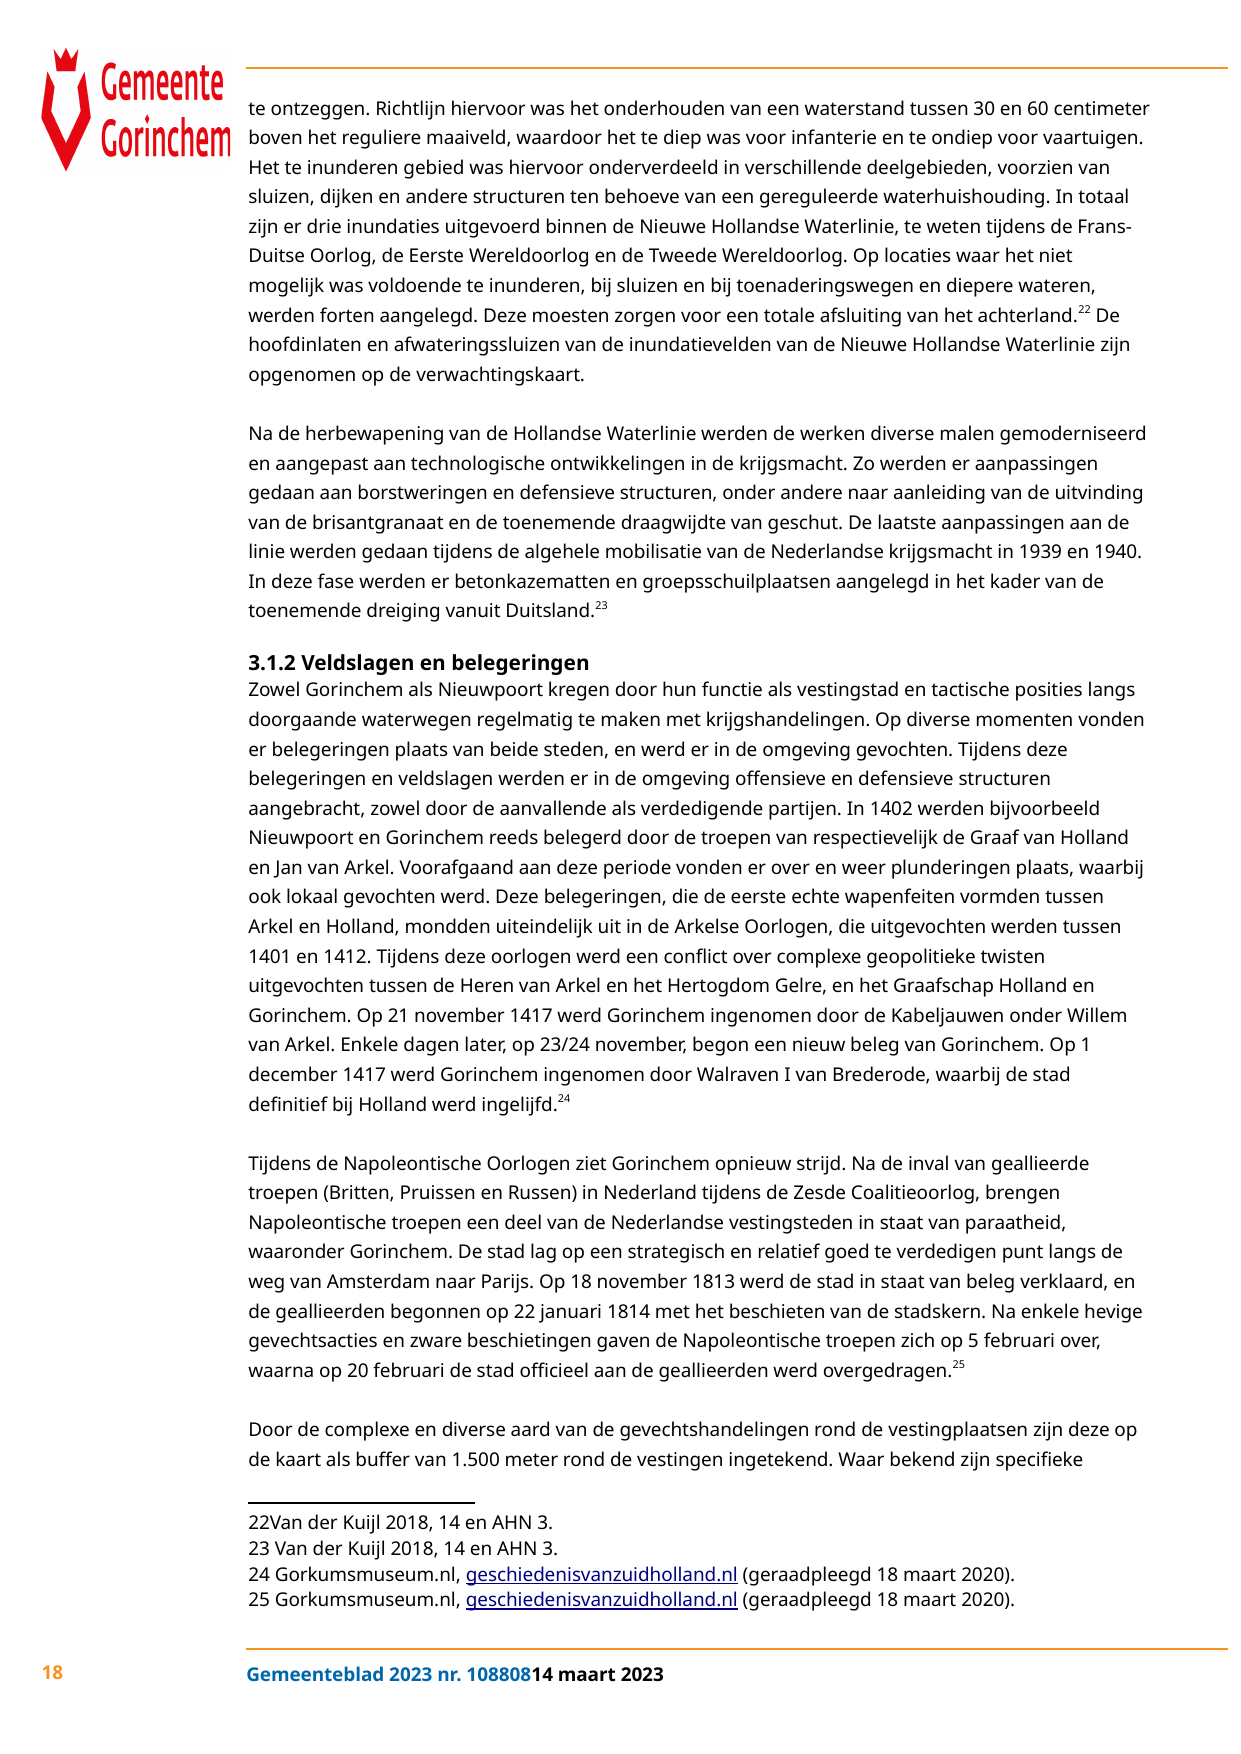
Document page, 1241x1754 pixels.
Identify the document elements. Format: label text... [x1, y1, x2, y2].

text Door de complexe en diverse aard van de gevechtshandelingen rond de vestingplaatsen zijn deze op de kaart als buffer van 1.500 meter rond de vestingen ingetekend. Waar bekend zijn specifieke [248, 1416, 1152, 1471]
text Zowel Gorinchem als Nieuwpoort kregen door hun functie als vestingstad en tactische posities langs doorgaande waterwegen regelmatig te maken met krijgshandelingen. Op diverse momenten vonden er belegeringen plaats van beide steden, en werd er in de omgeving gevochten. Tijdens deze belegeringen en veldslagen werden er in de omgeving offensieve en defensieve structuren aangebracht, zowel door de aanvallende als verdedigende partijen. In 1402 werden bijvoorbeeld Nieuwpoort en Gorinchem reeds belegerd door de troepen van respectievelijk de Graaf van Holland en Jan van Arkel. Voorafgaand aan deze periode vonden er over en weer plunderingen plaats, waarbij ook lokaal gevochten werd. Deze belegeringen, die de eerste echte wapenfeiten vormden tussen Arkel en Holland, mondden uiteindelijk uit in de Arkelse Oorlogen, die uitgevochten werden tussen 1401 en 1412. Tijdens deze oorlogen werd een conflict over complexe geopolitieke twisten uitgevochten tussen de Heren van Arkel en het Hertogdom Gelre, en het Graafschap Holland en Gorinchem. Op 21 november 1417 werd Gorinchem ingenomen door de Kabeljauwen onder Willem van Arkel. Enkele dagen later, op 23/24 november, begon een nieuw beleg van Gorinchem. Op 1 december 1417 werd Gorinchem ingenomen door Walraven I van Brederode, waarbij de stad definitief bij Holland werd ingelijfd. [248, 677, 1152, 1116]
text Gorkumsmuseum.nl, geschiedenisvanzuidholland.nl (geraadpleegd 18 maart 2020). [248, 1586, 1152, 1612]
text Na de herbewapening van de Hollandse Waterlinie werden de werken diverse malen gemoderniseerd en aangepast aan technologische ontwikkelingen in de krijgsmacht. Zo werden er aanpassingen gedaan aan borstweringen en defensieve structuren, onder andere naar aanleiding van de uitvinding van de brisantgranaat en de toenemende draagwijdte van geschut. De laatste aanpassingen aan de linie werden gedaan tijdens de algehele mobilisatie van de Nederlandse krijgsmacht in 1939 en 1940. In deze fase werden er betonkazematten en groepsschuilplaatsen aangelegd in het kader van de toenemende dreiging vanuit Duitsland. [248, 420, 1152, 623]
text Tijdens de Napoleontische Oorlogen ziet Gorinchem opnieuw strijd. Na de inval van geallieerde troepen (Britten, Pruissen en Russen) in Nederland tijdens de Zesde Coalitieoorlog, brengen Napoleontische troepen een deel van de Nederlandse vestingsteden in staat van paraatheid, waaronder Gorinchem. De stad lag op een strategisch en relatief goed te verdedigen punt langs de weg van Amsterdam naar Parijs. Op 18 november 1813 werd de stad in staat van beleg verklaard, en de geallieerden begonnen op 22 januari 1814 met het beschieten van de stadskern. Na enkele hevige gevechtsacties en zware beschietingen gaven de Napoleontische troepen zich op 5 februari over, waarna op 20 februari de stad officieel aan de geallieerden werd overgedragen. [248, 1150, 1152, 1383]
text te ontzeggen. Richtlijn hiervoor was het onderhouden van een waterstand tussen 30 en 60 centimeter boven het reguliere maaiveld, waardoor het te diep was voor infanterie en te ondiep voor vaartuigen. Het te inunderen gebied was hiervoor onderverdeeld in verschillende deelgebieden, voorzien van sluizen, dijken en andere structuren ten behoeve van een gereguleerde waterhuishouding. In totaal zijn er drie inundaties uitgevoerd binnen de Nieuwe Hollandse Waterlinie, te weten tijdens de Frans-Duitse Oorlog, de Eerste Wereldoorlog en de Tweede Wereldoorlog. Op locaties waar het niet mogelijk was voldoende te inunderen, bij sluizen en bij toenaderingswegen en diepere wateren, werden forten aangelegd. Deze moesten zorgen voor een totale afsluiting van het achterland. De hoofdinlaten en afwateringssluizen van de inundatievelden van de Nieuwe Hollandse Waterlinie zijn opgenomen op de verwachtingskaart. [248, 95, 1152, 387]
text Van der Kuijl 2018, 14 en AHN 3. [248, 1509, 1152, 1535]
picture [41, 47, 231, 172]
text Gorkumsmuseum.nl, geschiedenisvanzuidholland.nl (geraadpleegd 18 maart 2020). [248, 1561, 1152, 1586]
text 3.1.2 Veldslagen en belegeringen [248, 648, 1152, 677]
text Van der Kuijl 2018, 14 en AHN 3. [248, 1535, 1152, 1561]
